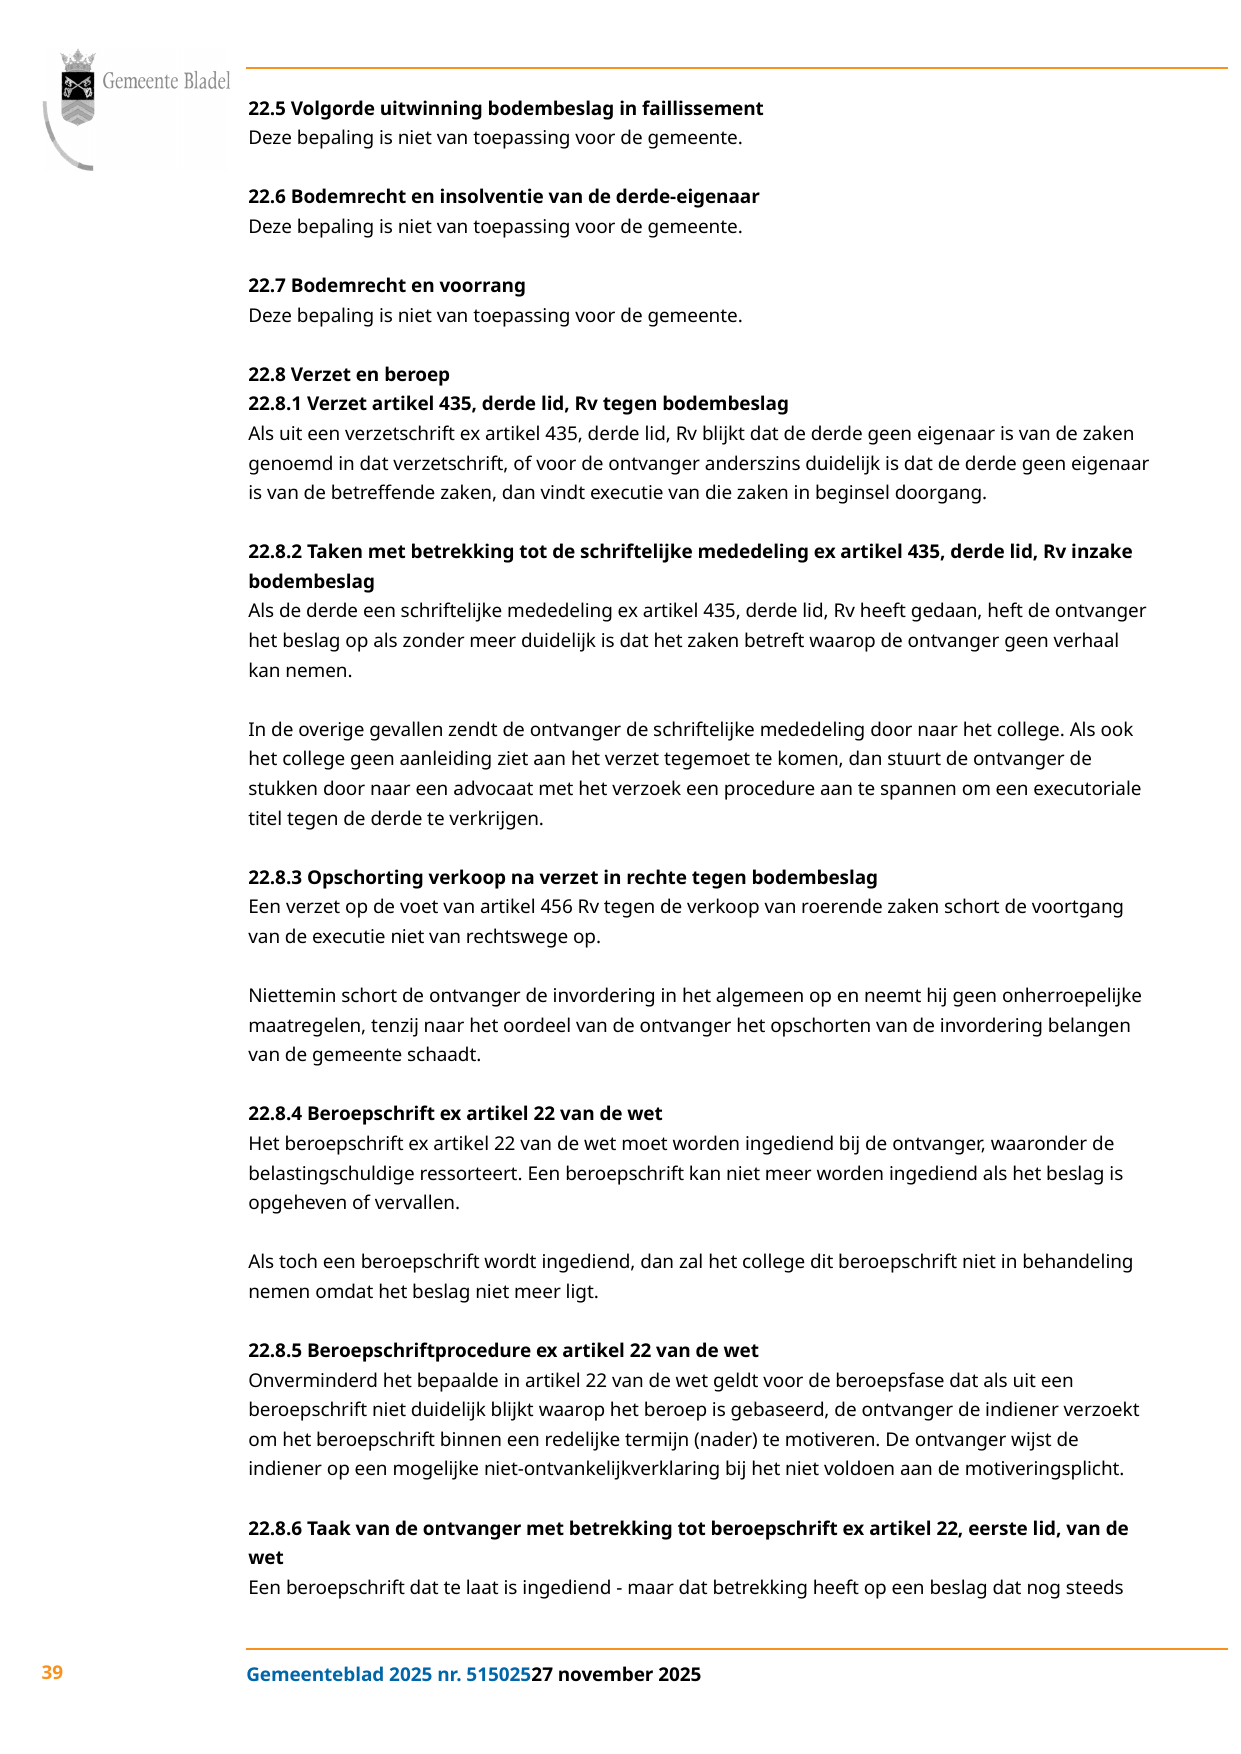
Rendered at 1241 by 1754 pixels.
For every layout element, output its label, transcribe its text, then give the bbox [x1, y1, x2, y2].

text Niettemin schort de ontvanger de invordering in het algemeen op en neemt hij geen onherroepelijke maatregelen, tenzij naar het oordeel van de ontvanger het opschorten van de invordering belangen van de gemeente schaadt. [248, 982, 1152, 1067]
text 22.8.2 Taken met betrekking tot de schriftelijke mededeling ex artikel 435, derde lid, Rv inzake bodembeslag [248, 538, 1152, 594]
text Het beroepschrift ex artikel 22 van de wet moet worden ingediend bij de ontvanger, waaronder de belastingschuldige ressorteert. Een beroepschrift kan niet meer worden ingediend als het beslag is opgeheven of vervallen. [248, 1130, 1152, 1215]
picture [41, 47, 231, 172]
text Deze bepaling is niet van toepassing voor de gemeente. [248, 124, 1152, 150]
text 22.7 Bodemrecht en voorrang [248, 272, 1152, 298]
text 22.8 Verzet en beroep [248, 361, 1152, 387]
text Een verzet op de voet van artikel 456 Rv tegen de verkoop van roerende zaken schort de voortgang van de executie niet van rechtswege op. [248, 893, 1152, 949]
text 22.6 Bodemrecht en insolventie van de derde-eigenaar [248, 183, 1152, 209]
text 22.8.6 Taak van de ontvanger met betrekking tot beroepschrift ex artikel 22, eerste lid, van de wet [248, 1515, 1152, 1570]
text In de overige gevallen zendt de ontvanger de schriftelijke mededeling door naar het college. Als ook het college geen aanleiding ziet aan het verzet tegemoet te komen, dan stuurt de ontvanger de stukken door naar een advocaat met het verzoek een procedure aan te spannen om een executoriale titel tegen de derde te verkrijgen. [248, 716, 1152, 831]
text 22.8.3 Opschorting verkoop na verzet in rechte tegen bodembeslag [248, 864, 1152, 890]
text 22.8.4 Beroepschrift ex artikel 22 van de wet [248, 1101, 1152, 1126]
text Als toch een beroepschrift wordt ingediend, dan zal het college dit beroepschrift niet in behandeling nemen omdat het beslag niet meer ligt. [248, 1248, 1152, 1304]
text 22.8.5 Beroepschriftprocedure ex artikel 22 van de wet [248, 1337, 1152, 1363]
text Als de derde een schriftelijke mededeling ex artikel 435, derde lid, Rv heeft gedaan, heft de ontvanger het beslag op als zonder meer duidelijk is dat het zaken betreft waarop de ontvanger geen verhaal kan nemen. [248, 598, 1152, 683]
text Deze bepaling is niet van toepassing voor de gemeente. [248, 302, 1152, 328]
text Deze bepaling is niet van toepassing voor de gemeente. [248, 213, 1152, 239]
text Als uit een verzetschrift ex artikel 435, derde lid, Rv blijkt dat de derde geen eigenaar is van de zaken genoemd in dat verzetschrift, of voor de ontvanger anderszins duidelijk is dat de derde geen eigenaar is van de betreffende zaken, dan vindt executie van die zaken in beginsel doorgang. [248, 420, 1152, 505]
text 22.8.1 Verzet artikel 435, derde lid, Rv tegen bodembeslag [248, 391, 1152, 416]
text Onverminderd het bepaalde in artikel 22 van de wet geldt voor de beroepsfase dat als uit een beroepschrift niet duidelijk blijkt waarop het beroep is gebaseerd, de ontvanger de indiener verzoekt om het beroepschrift binnen een redelijke termijn (nader) te motiveren. De ontvanger wijst de indiener op een mogelijke niet-ontvankelijkverklaring bij het niet voldoen aan de motiveringsplicht. [248, 1367, 1152, 1481]
text Een beroepschrift dat te laat is ingediend - maar dat betrekking heeft op een beslag dat nog steeds [248, 1574, 1152, 1600]
text 22.5 Volgorde uitwinning bodembeslag in faillissement [248, 95, 1152, 121]
